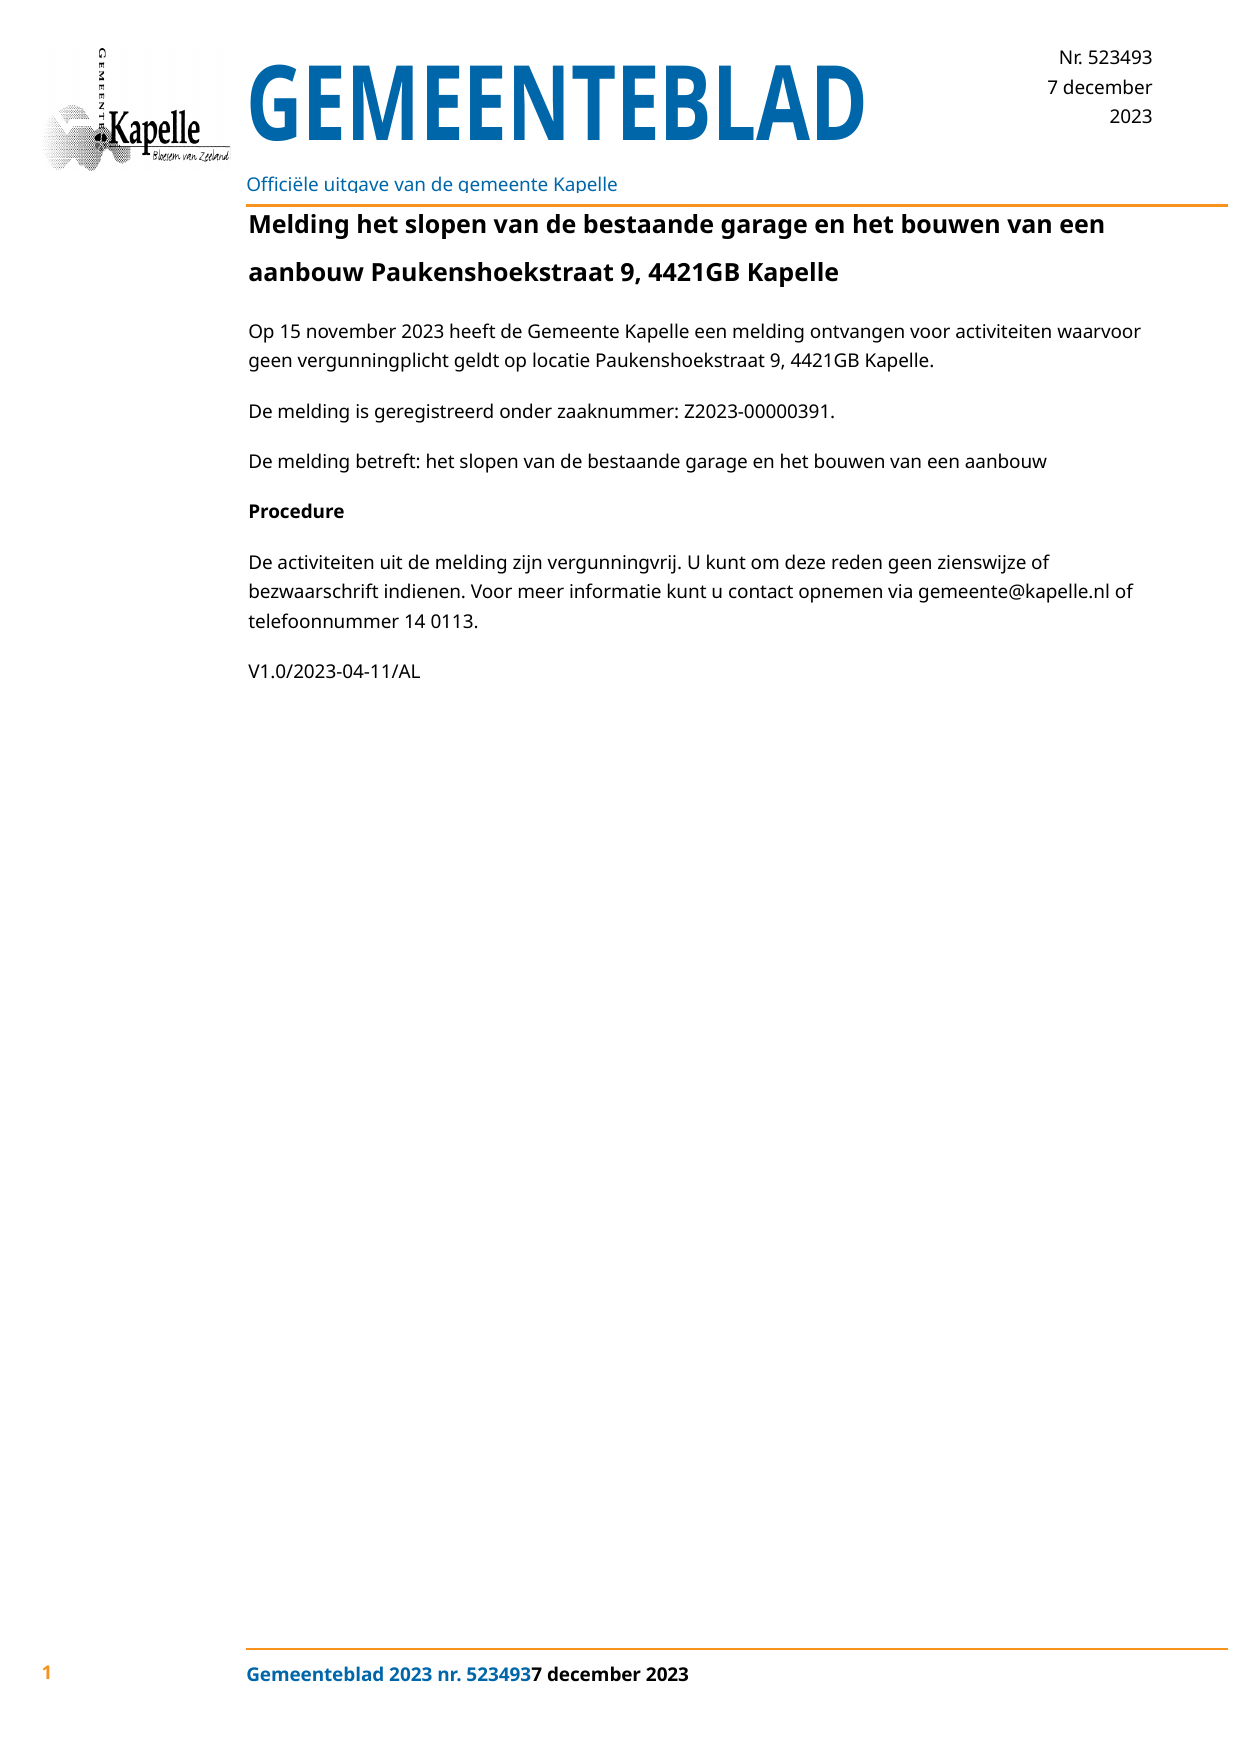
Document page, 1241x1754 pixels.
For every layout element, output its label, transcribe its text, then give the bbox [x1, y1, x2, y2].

text De melding is geregistreerd onder zaaknummer: Z2023-00000391. [248, 398, 1152, 424]
text De melding betreft: het slopen van de bestaande garage en het bouwen van een aanbouw [248, 448, 1152, 474]
text V1.0/2023-04-11/AL [248, 659, 1152, 684]
text Melding het slopen van de bestaande garage en het bouwen van een aanbouw Paukenshoekstraat 9, 4421GB Kapelle [248, 207, 1152, 288]
text Op 15 november 2023 heeft de Gemeente Kapelle een melding ontvangen voor activiteiten waarvoor geen vergunningplicht geldt op locatie Paukenshoekstraat 9, 4421GB Kapelle. [248, 318, 1152, 373]
picture [41, 47, 231, 172]
text De activiteiten uit de melding zijn vergunningvrij. U kunt om deze reden geen zienswijze of bezwaarschrift indienen. Voor meer informatie kunt u contact opnemen via gemeente@kapelle.nl of telefoonnummer 14 0113. [248, 549, 1152, 634]
text Procedure [248, 499, 1152, 524]
